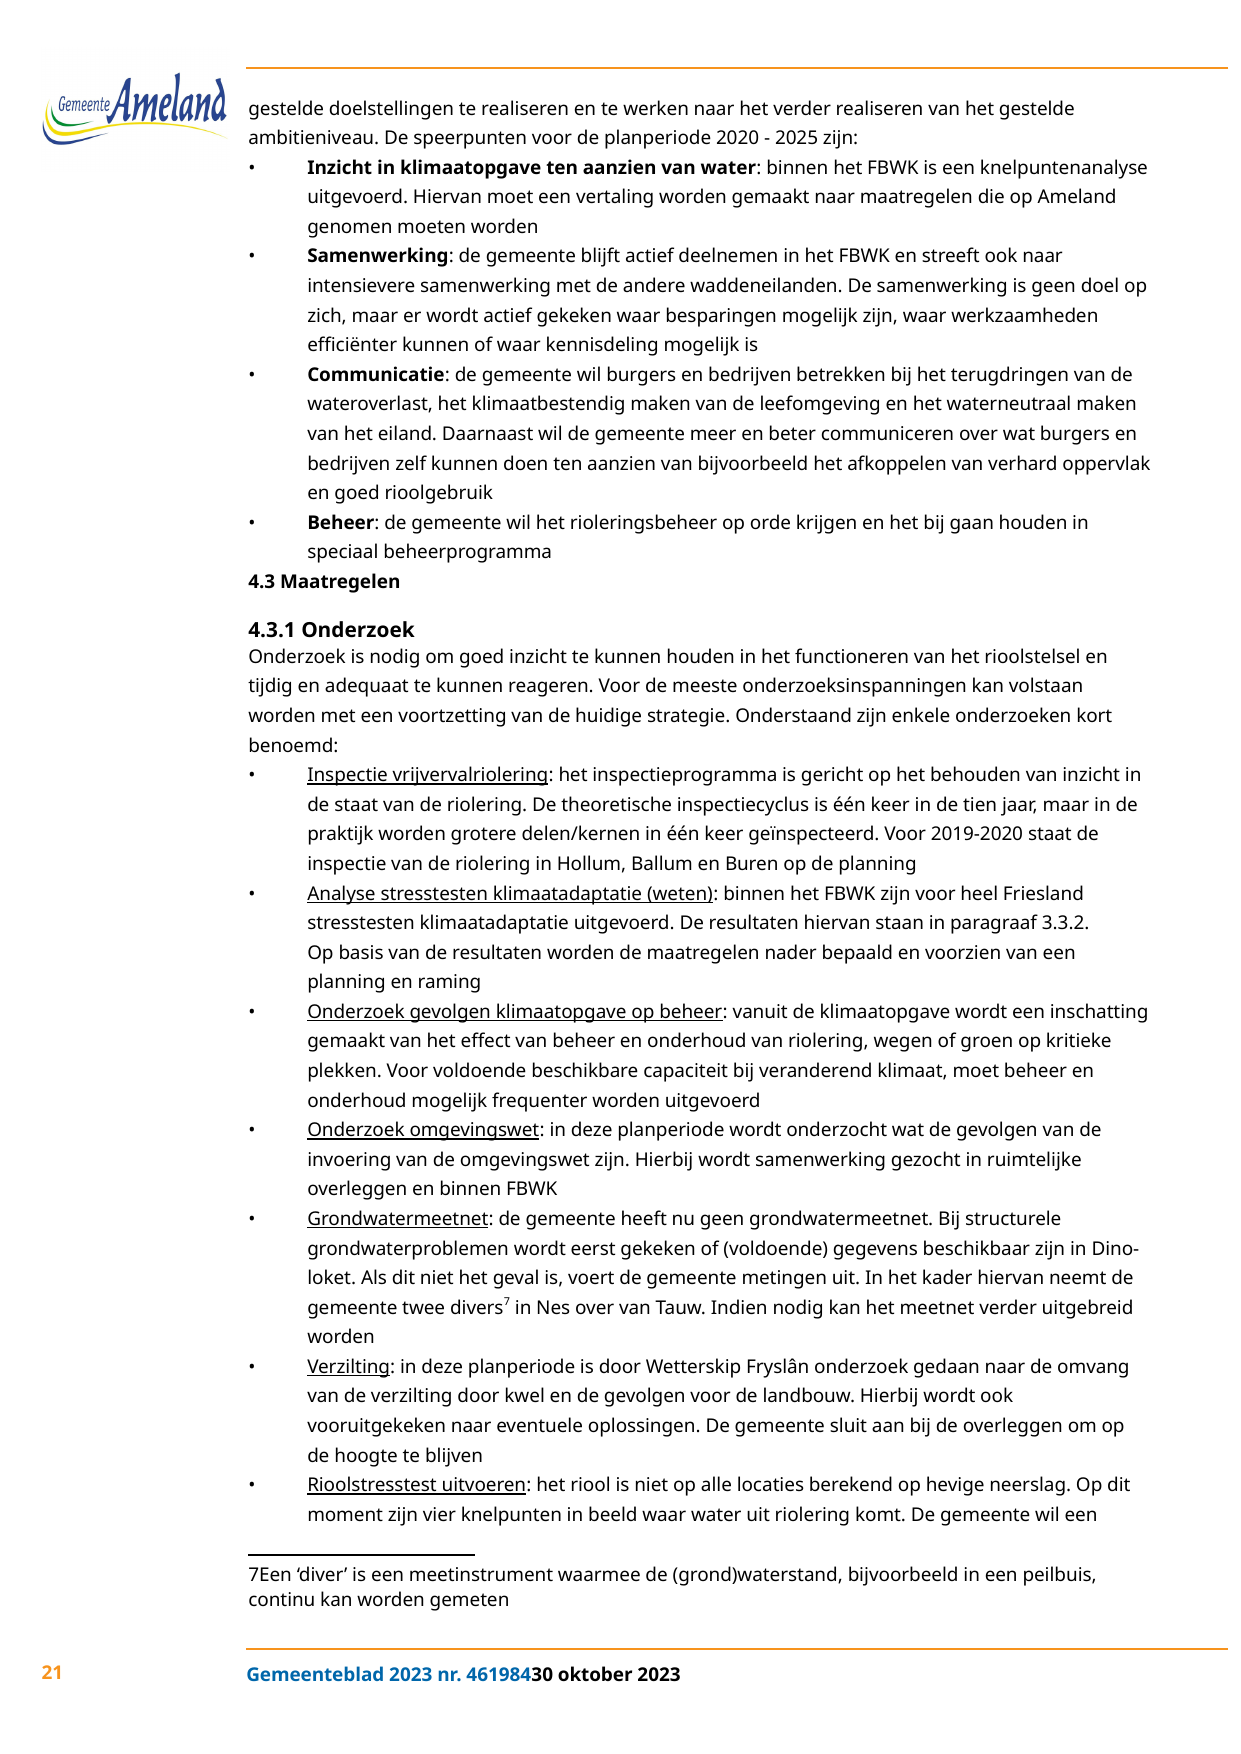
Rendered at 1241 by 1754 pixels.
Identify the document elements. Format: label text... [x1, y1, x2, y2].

list Grondwatermeetnet: de gemeente heeft nu geen grondwatermeetnet. Bij structurele grondwaterproblemen wordt eerst gekeken of (voldoende) gegevens beschikbaar zijn in Dino-loket. Als dit niet het geval is, voert de gemeente metingen uit. In het kader hiervan neemt de gemeente twee divers in Nes over van Tauw. Indien nodig kan het meetnet verder uitgebreid worden [248, 1205, 1152, 1349]
list Communicatie: de gemeente wil burgers en bedrijven betrekken bij het terugdringen van de wateroverlast, het klimaatbestendig maken van de leefomgeving en het waterneutraal maken van het eiland. Daarnaast wil de gemeente meer en beter communiceren over wat burgers en bedrijven zelf kunnen doen ten aanzien van bijvoorbeeld het afkoppelen van verhard oppervlak en goed rioolgebruik [248, 361, 1152, 505]
list Op basis van de resultaten worden de maatregelen nader bepaald en voorzien van een planning en raming [248, 939, 1152, 994]
list Analyse stresstesten klimaatadaptatie (weten): binnen het FBWK zijn voor heel Friesland stresstesten klimaatadaptatie uitgevoerd. De resultaten hiervan staan in paragraaf 3.3.2. [248, 880, 1152, 935]
list Inspectie vrijvervalriolering: het inspectieprogramma is gericht op het behouden van inzicht in de staat van de riolering. De theoretische inspectiecyclus is één keer in de tien jaar, maar in de praktijk worden grotere delen/kernen in één keer geïnspecteerd. Voor 2019-2020 staat de inspectie van de riolering in Hollum, Ballum en Buren op de planning [248, 761, 1152, 876]
list Onderzoek gevolgen klimaatopgave op beheer: vanuit de klimaatopgave wordt een inschatting gemaakt van het effect van beheer en onderhoud van riolering, wegen of groen op kritieke plekken. Voor voldoende beschikbare capaciteit bij veranderend klimaat, moet beheer en onderhoud mogelijk frequenter worden uitgevoerd [248, 998, 1152, 1113]
text 4.3.1 Onderzoek [248, 615, 1152, 643]
text gestelde doelstellingen te realiseren en te werken naar het verder realiseren van het gestelde ambitieniveau. De speerpunten voor de planperiode 2020 - 2025 zijn: [248, 95, 1152, 150]
list Beheer: de gemeente wil het rioleringsbeheer op orde krijgen en het bij gaan houden in speciaal beheerprogramma [248, 509, 1152, 564]
picture [41, 47, 231, 172]
list Rioolstresstest uitvoeren: het riool is niet op alle locaties berekend op hevige neerslag. Op dit moment zijn vier knelpunten in beeld waar water uit riolering komt. De gemeente wil een [248, 1471, 1152, 1527]
text Onderzoek is nodig om goed inzicht te kunnen houden in het functioneren van het rioolstelsel en tijdig en adequaat te kunnen reageren. Voor de meeste onderzoeksinspanningen kan volstaan worden met een voortzetting van de huidige strategie. Onderstaand zijn enkele onderzoeken kort benoemd: [248, 643, 1152, 758]
list Samenwerking: de gemeente blijft actief deelnemen in het FBWK en streeft ook naar intensievere samenwerking met de andere waddeneilanden. De samenwerking is geen doel op zich, maar er wordt actief gekeken waar besparingen mogelijk zijn, waar werkzaamheden efficiënter kunnen of waar kennisdeling mogelijk is [248, 243, 1152, 357]
text 4.3 Maatregelen [248, 568, 1152, 594]
list Inzicht in klimaatopgave ten aanzien van water: binnen het FBWK is een knelpuntenanalyse uitgevoerd. Hiervan moet een vertaling worden gemaakt naar maatregelen die op Ameland genomen moeten worden [248, 154, 1152, 239]
list Onderzoek omgevingswet: in deze planperiode wordt onderzocht wat de gevolgen van de invoering van de omgevingswet zijn. Hierbij wordt samenwerking gezocht in ruimtelijke overleggen en binnen FBWK [248, 1116, 1152, 1201]
list Verzilting: in deze planperiode is door Wetterskip Fryslân onderzoek gedaan naar de omvang van de verzilting door kwel en de gevolgen voor de landbouw. Hierbij wordt ook vooruitgekeken naar eventuele oplossingen. De gemeente sluit aan bij de overleggen om op de hoogte te blijven [248, 1353, 1152, 1468]
list Een ‘diver’ is een meetinstrument waarmee de (grond)waterstand, bijvoorbeeld in een peilbuis, continu kan worden gemeten [248, 1561, 1152, 1612]
